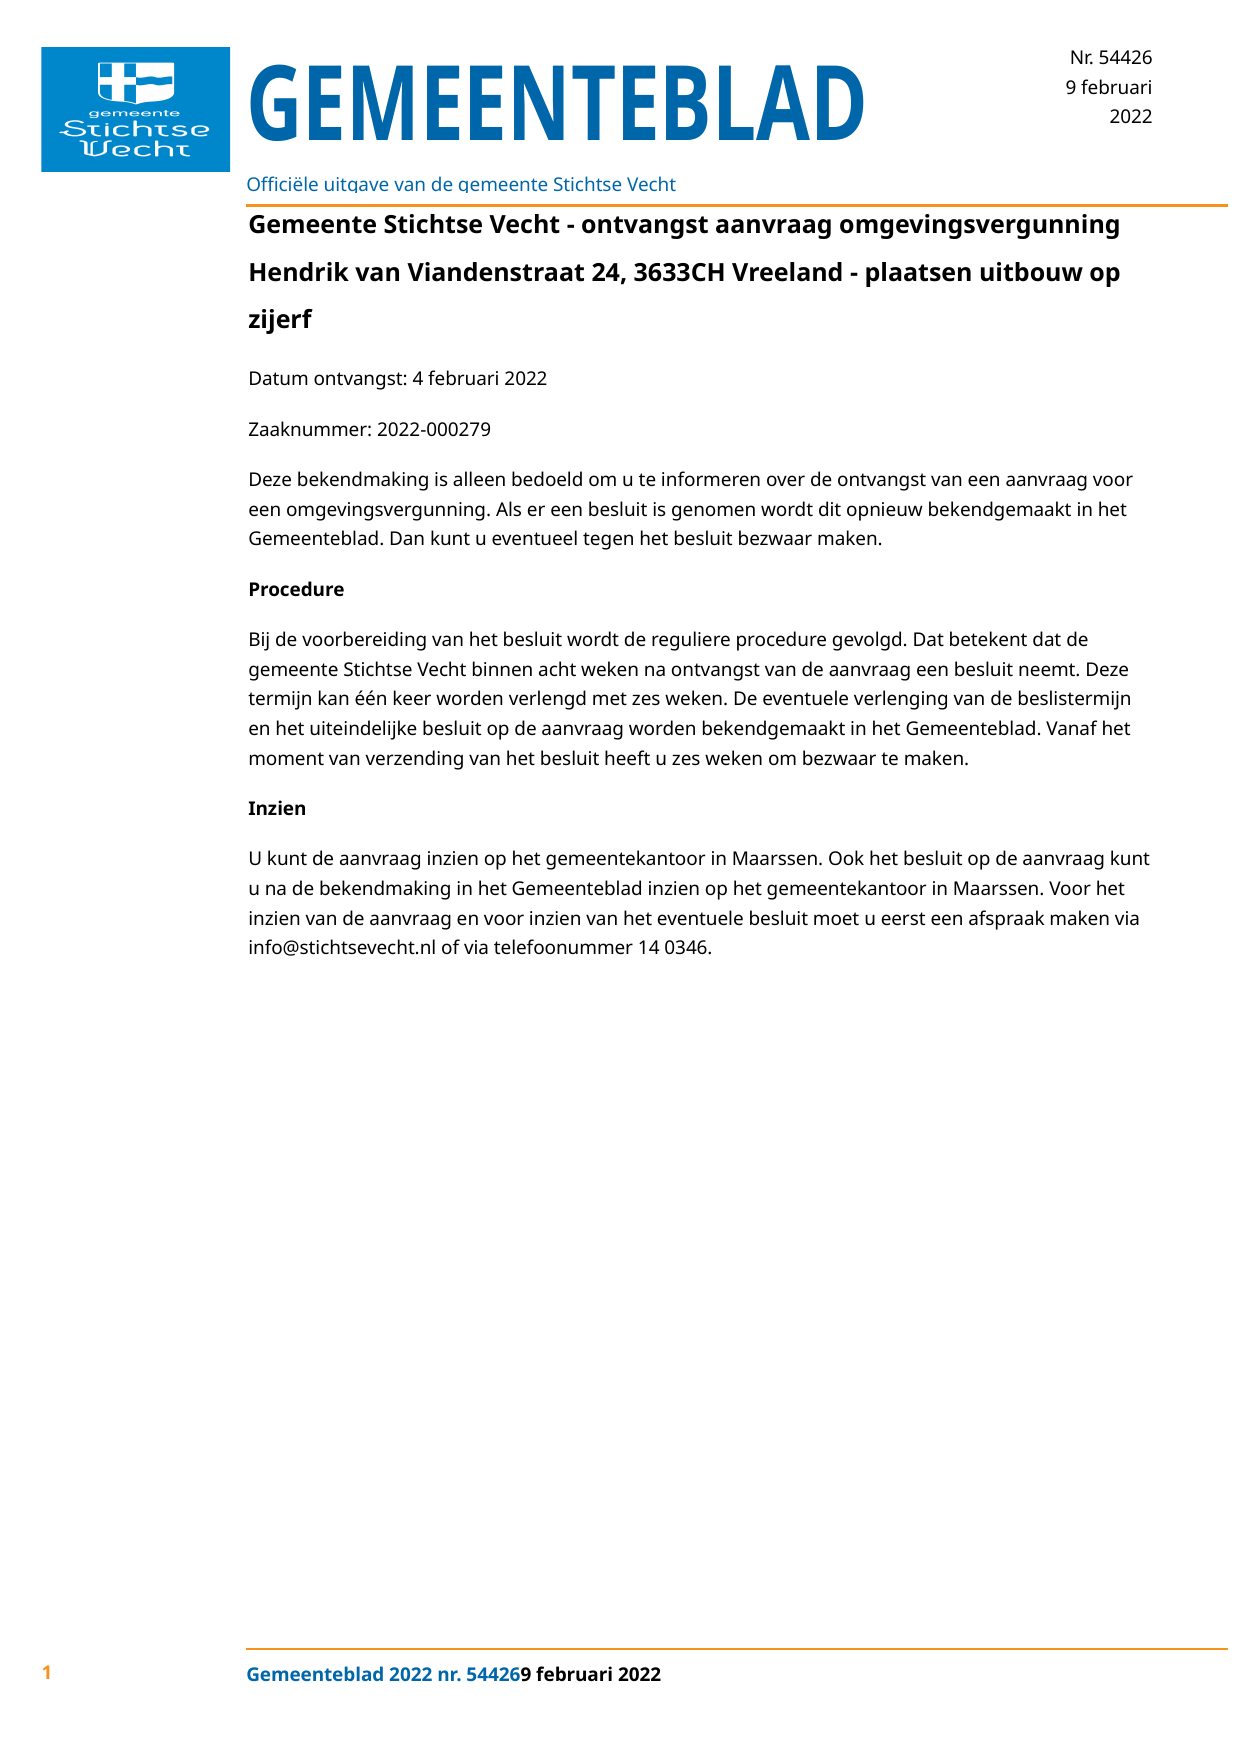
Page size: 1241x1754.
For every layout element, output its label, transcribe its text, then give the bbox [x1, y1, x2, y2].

text Gemeente Stichtse Vecht - ontvangst aanvraag omgevingsvergunning Hendrik van Viandenstraat 24, 3633CH Vreeland - plaatsen uitbouw op zijerf [248, 207, 1152, 336]
picture [137, 63, 174, 103]
text Datum ontvangst: 4 februari 2022 [248, 366, 1152, 391]
picture [99, 63, 135, 101]
text Procedure [248, 576, 1152, 602]
text Bij de voorbereiding van het besluit wordt de reguliere procedure gevolgd. Dat betekent dat de gemeente Stichtse Vecht binnen acht weken na ontvangst van de aanvraag een besluit neemt. Deze termijn kan één keer worden verlengd met zes weken. De eventuele verlenging van de beslistermijn en het uiteindelijke besluit op de aanvraag worden bekendgemaakt in het Gemeenteblad. Vanaf het moment van verzending van het besluit heeft u zes weken om bezwaar te maken. [248, 626, 1152, 770]
text U kunt de aanvraag inzien op het gemeentekantoor in Maarssen. Ook het besluit op de aanvraag kunt u na de bekendmaking in het Gemeenteblad inzien op het gemeentekantoor in Maarssen. Voor het inzien van de aanvraag en voor inzien van het eventuele besluit moet u eerst een afspraak maken via info@stichtsevecht.nl of via telefoonummer 14 0346. [248, 846, 1152, 960]
text Deze bekendmaking is alleen bedoeld om u te informeren over de ontvangst van een aanvraag voor een omgevingsvergunning. Als er een besluit is genomen wordt dit opnieuw bekendgemaakt in het Gemeenteblad. Dan kunt u eventueel tegen het besluit bezwaar maken. [248, 466, 1152, 551]
text Zaaknummer: 2022-000279 [248, 416, 1152, 442]
text Inzien [248, 795, 1152, 821]
